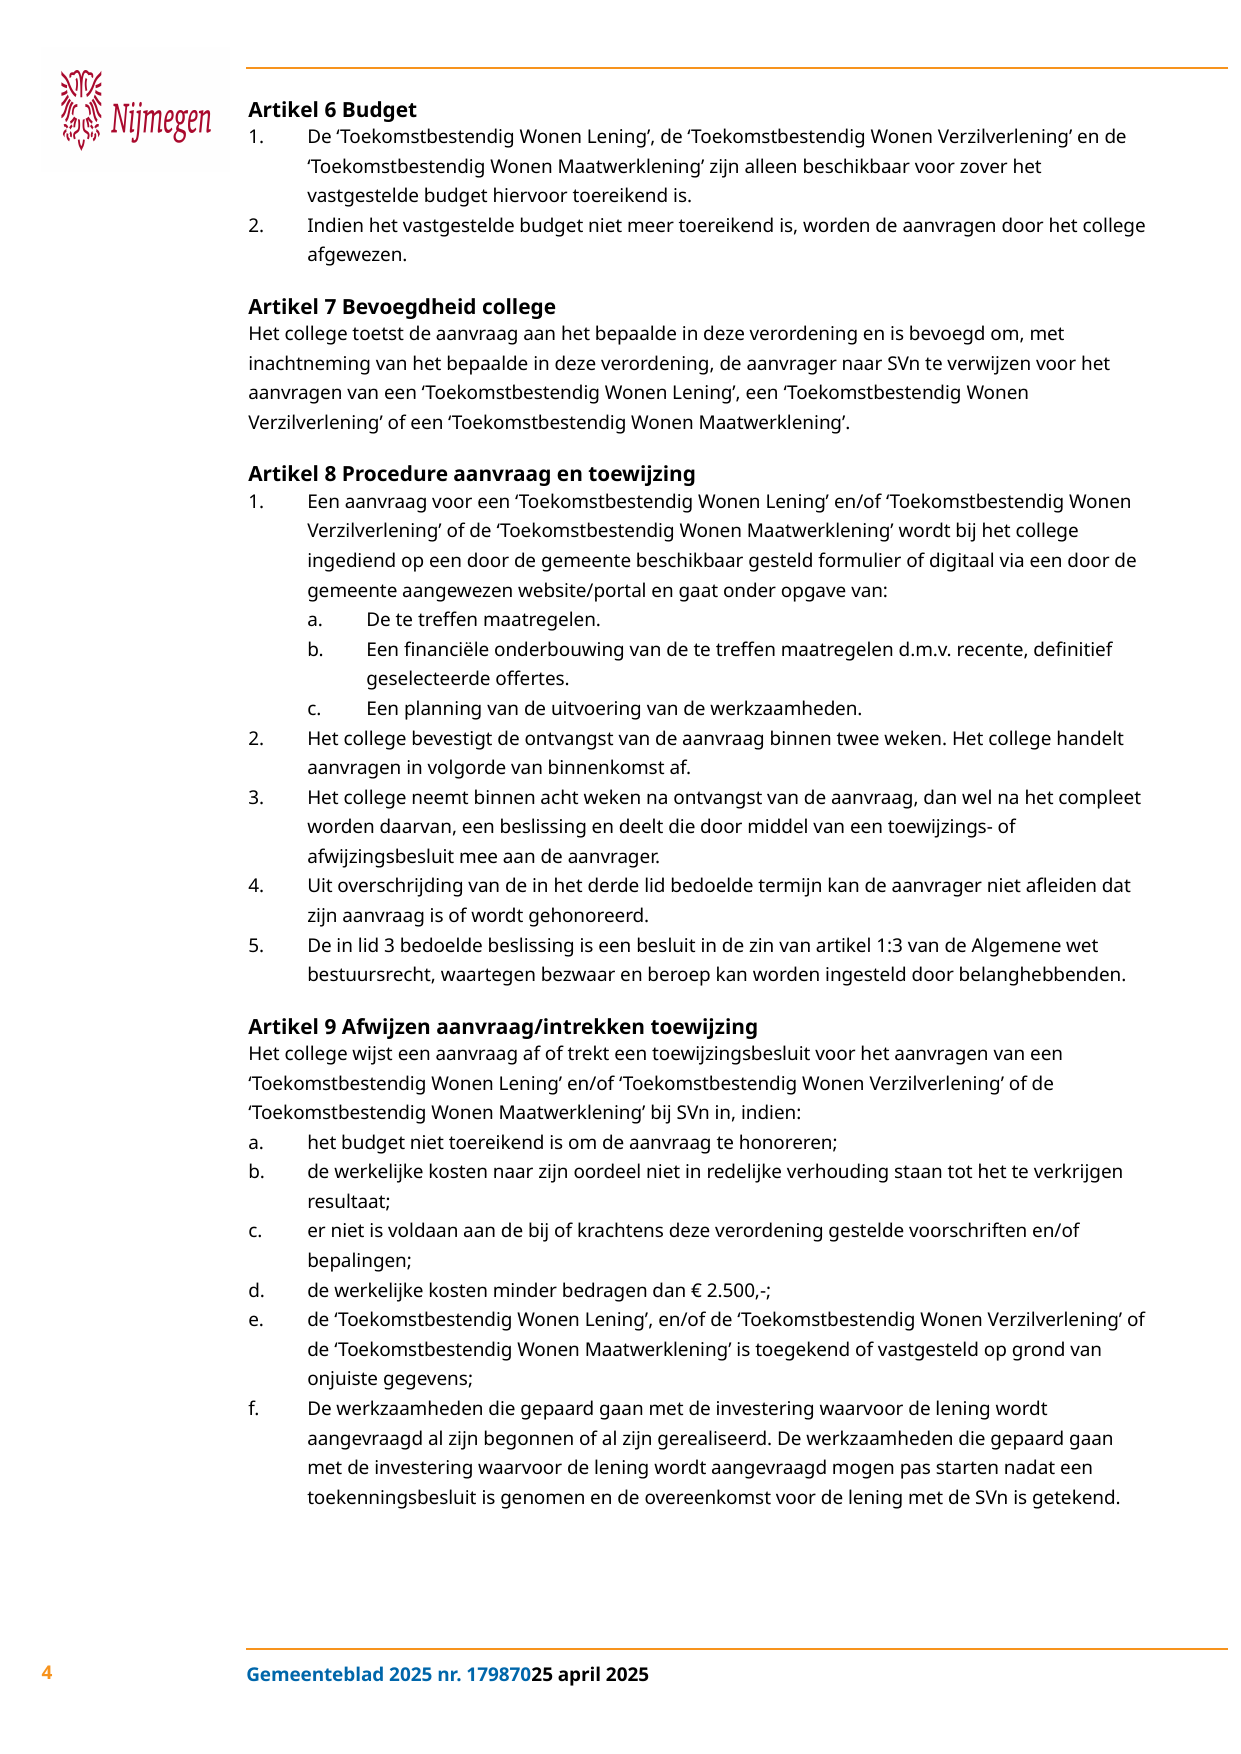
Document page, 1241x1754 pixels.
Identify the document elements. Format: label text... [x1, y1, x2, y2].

list De ‘Toekomstbestendig Wonen Lening’, de ‘Toekomstbestendig Wonen Verzilverlening’ en de ‘Toekomstbestendig Wonen Maatwerklening’ zijn alleen beschikbaar voor zover het vastgestelde budget hiervoor toereikend is. [248, 123, 1152, 208]
picture [41, 47, 231, 172]
text Het college wijst een aanvraag af of trekt een toewijzingsbesluit voor het aanvragen van een ‘Toekomstbestendig Wonen Lening’ en/of ‘Toekomstbestendig Wonen Verzilverlening’ of de ‘Toekomstbestendig Wonen Maatwerklening’ bij SVn in, indien: [248, 1040, 1152, 1125]
list De werkzaamheden die gepaard gaan met de investering waarvoor de lening wordt aangevraagd al zijn begonnen of al zijn gerealiseerd. De werkzaamheden die gepaard gaan met de investering waarvoor de lening wordt aangevraagd mogen pas starten nadat een toekenningsbesluit is genomen en de overeenkomst voor de lening met de SVn is getekend. [248, 1395, 1152, 1510]
text Artikel 7 Bevoegdheid college [248, 292, 1152, 320]
list de werkelijke kosten naar zijn oordeel niet in redelijke verhouding staan tot het te verkrijgen resultaat; [248, 1158, 1152, 1214]
text Artikel 6 Budget [248, 95, 1152, 123]
list De in lid 3 bedoelde beslissing is een besluit in de zin van artikel 1:3 van de Algemene wet bestuursrecht, waartegen bezwaar en beroep kan worden ingesteld door belanghebbenden. [248, 932, 1152, 987]
list de ‘Toekomstbestendig Wonen Lening’, en/of de ‘Toekomstbestendig Wonen Verzilverlening’ of de ‘Toekomstbestendig Wonen Maatwerklening’ is toegekend of vastgesteld op grond van onjuiste gegevens; [248, 1306, 1152, 1391]
list de werkelijke kosten minder bedragen dan € 2.500,-; [248, 1277, 1152, 1303]
text Artikel 8 Procedure aanvraag en toewijzing [248, 459, 1152, 488]
list Een aanvraag voor een ‘Toekomstbestendig Wonen Lening’ en/of ‘Toekomstbestendig Wonen Verzilverlening’ of de ‘Toekomstbestendig Wonen Maatwerklening’ wordt bij het college ingediend op een door de gemeente beschikbaar gesteld formulier of digitaal via een door de gemeente aangewezen website/portal en gaat onder opgave van: [248, 488, 1152, 602]
list er niet is voldaan aan de bij of krachtens deze verordening gestelde voorschriften en/of bepalingen; [248, 1218, 1152, 1273]
list Indien het vastgestelde budget niet meer toereikend is, worden de aanvragen door het college afgewezen. [248, 212, 1152, 267]
list het budget niet toereikend is om de aanvraag te honoreren; [248, 1129, 1152, 1155]
list Het college bevestigt de ontvangst van de aanvraag binnen twee weken. Het college handelt aanvragen in volgorde van binnenkomst af. [248, 725, 1152, 780]
text Artikel 9 Afwijzen aanvraag/intrekken toewijzing [248, 1012, 1152, 1040]
list Het college neemt binnen acht weken na ontvangst van de aanvraag, dan wel na het compleet worden daarvan, een beslissing en deelt die door middel van een toewijzings- of afwijzingsbesluit mee aan de aanvrager. [248, 784, 1152, 869]
list Een financiële onderbouwing van de te treffen maatregelen d.m.v. recente, definitief geselecteerde offertes. [307, 636, 1152, 691]
text Het college toetst de aanvraag aan het bepaalde in deze verordening en is bevoegd om, met inachtneming van het bepaalde in deze verordening, de aanvrager naar SVn te verwijzen voor het aanvragen van een ‘Toekomstbestendig Wonen Lening’, een ‘Toekomstbestendig Wonen Verzilverlening’ of een ‘Toekomstbestendig Wonen Maatwerklening’. [248, 320, 1152, 435]
list De te treffen maatregelen. [307, 606, 1152, 632]
list Uit overschrijding van de in het derde lid bedoelde termijn kan de aanvrager niet afleiden dat zijn aanvraag is of wordt gehonoreerd. [248, 873, 1152, 928]
list Een planning van de uitvoering van de werkzaamheden. [307, 695, 1152, 721]
